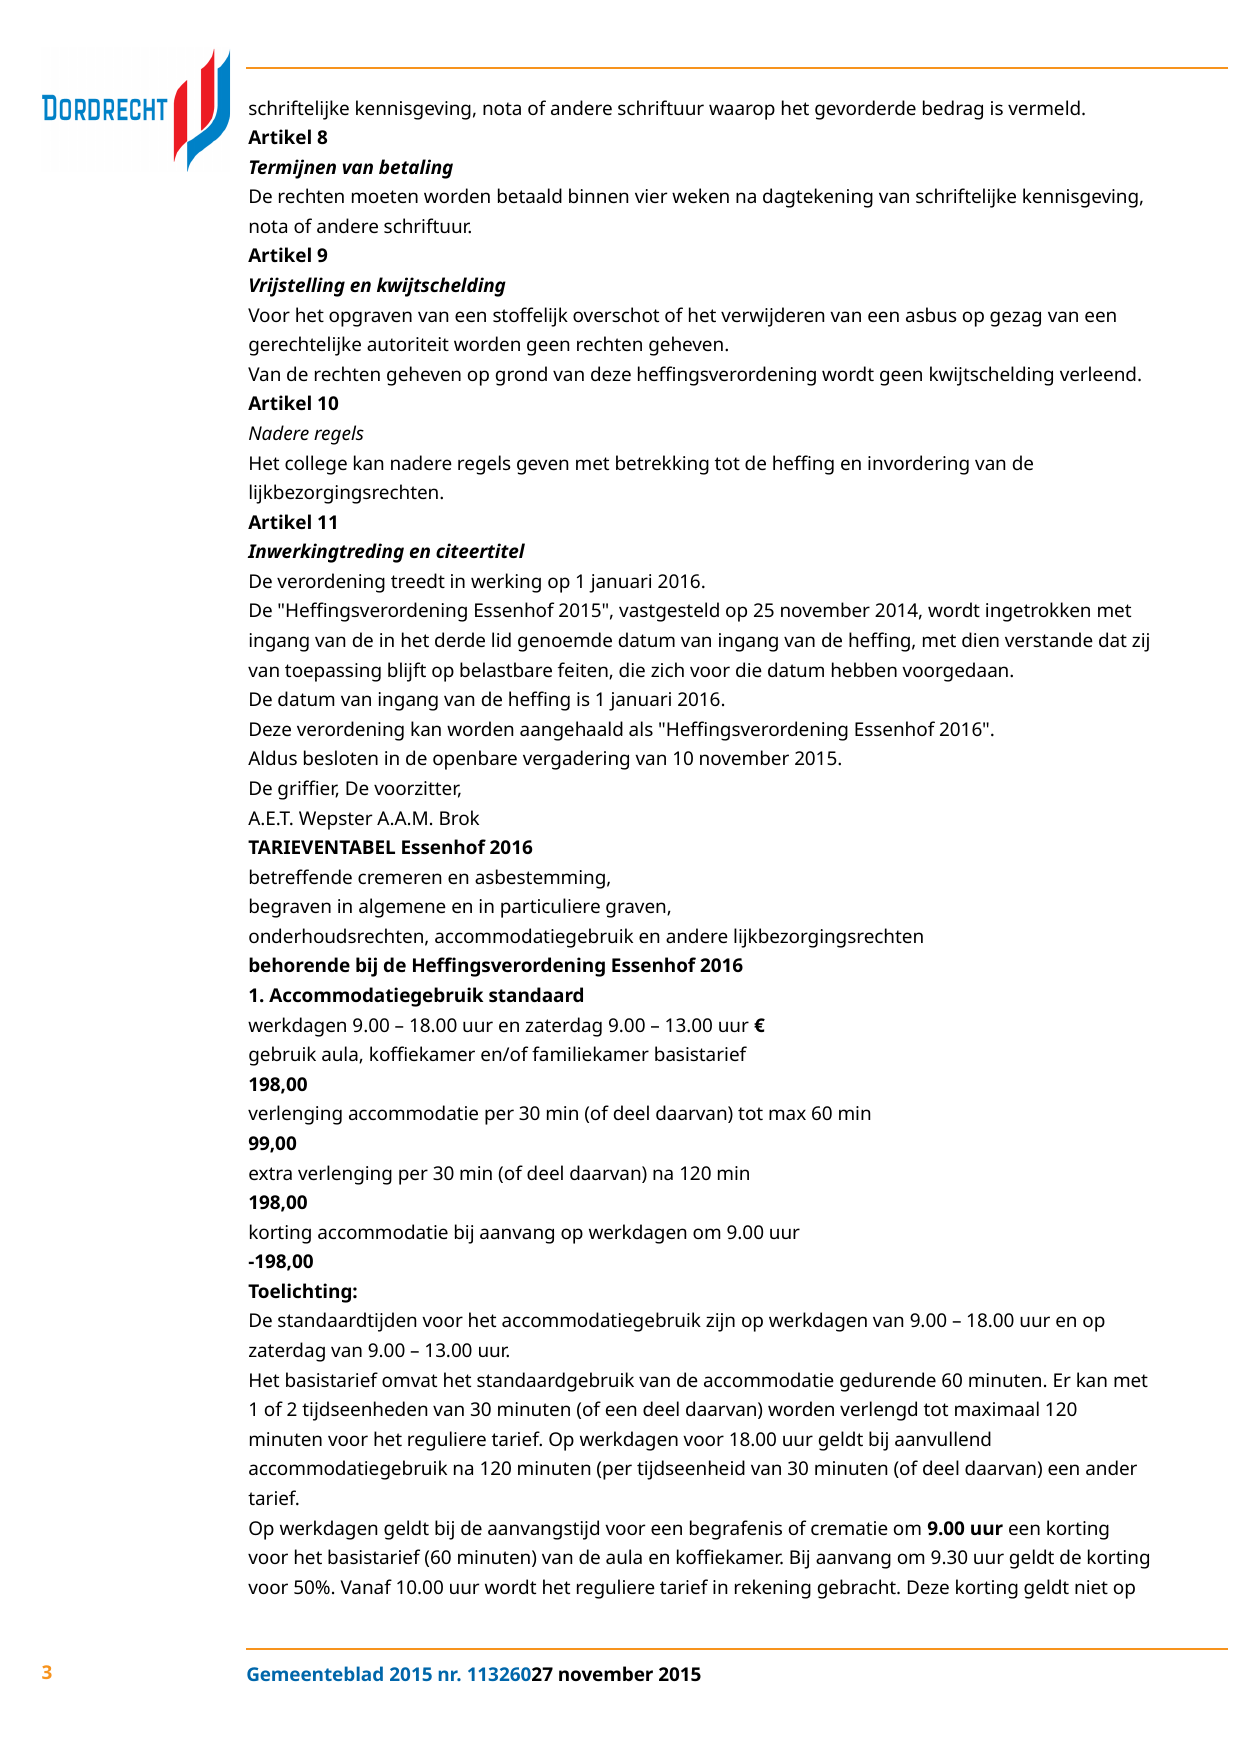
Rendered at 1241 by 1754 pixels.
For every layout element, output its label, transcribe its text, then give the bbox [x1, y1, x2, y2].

text onderhoudsrechten, accommodatiegebruik en andere lijkbezorgingsrechten [248, 923, 1152, 949]
text Voor het opgraven van een stoffelijk overschot of het verwijderen van een asbus op gezag van een gerechtelijke autoriteit worden geen rechten geheven. [248, 302, 1152, 357]
text Artikel 11 [248, 509, 1152, 535]
text Het basistarief omvat het standaardgebruik van de accommodatie gedurende 60 minuten. Er kan met 1 of 2 tijdseenheden van 30 minuten (of een deel daarvan) worden verlengd tot maximaal 120 minuten voor het reguliere tarief. Op werkdagen voor 18.00 uur geldt bij aanvullend accommodatiegebruik na 120 minuten (per tijdseenheid van 30 minuten (of deel daarvan) een ander tarief. [248, 1367, 1152, 1511]
text Het college kan nadere regels geven met betrekking tot de heffing en invordering van de lijkbezorgingsrechten. [248, 450, 1152, 505]
text 1. Accommodatiegebruik standaard [248, 982, 1152, 1008]
text betreffende cremeren en asbestemming, [248, 864, 1152, 890]
text De datum van ingang van de heffing is 1 januari 2016. [248, 686, 1152, 712]
text De verordening treedt in werking op 1 januari 2016. [248, 568, 1152, 594]
text Toelichting: [248, 1278, 1152, 1304]
text A.E.T. Wepster A.A.M. Brok [248, 805, 1152, 831]
text Artikel 8 [248, 124, 1152, 150]
text 198,00 [248, 1071, 1152, 1097]
text verlenging accommodatie per 30 min (of deel daarvan) tot max 60 min [248, 1101, 1152, 1126]
text extra verlenging per 30 min (of deel daarvan) na 120 min [248, 1160, 1152, 1186]
text Termijnen van betaling [248, 154, 1152, 180]
text schriftelijke kennisgeving, nota of andere schriftuur waarop het gevorderde bedrag is vermeld. [248, 95, 1152, 121]
text De "Heffingsverordening Essenhof 2015", vastgesteld op 25 november 2014, wordt ingetrokken met ingang van de in het derde lid genoemde datum van ingang van de heffing, met dien verstande dat zij van toepassing blijft op belastbare feiten, die zich voor die datum hebben voorgedaan. [248, 598, 1152, 683]
text Nadere regels [248, 420, 1152, 446]
text behorende bij de Heffingsverordening Essenhof 2016 [248, 953, 1152, 978]
text werkdagen 9.00 – 18.00 uur en zaterdag 9.00 – 13.00 uur € [248, 1012, 1152, 1038]
text 198,00 [248, 1189, 1152, 1215]
text De griffier, De voorzitter, [248, 775, 1152, 801]
text 99,00 [248, 1130, 1152, 1156]
text gebruik aula, koffiekamer en/of familiekamer basistarief [248, 1041, 1152, 1067]
text Inwerkingtreding en citeertitel [248, 538, 1152, 564]
text begraven in algemene en in particuliere graven, [248, 893, 1152, 919]
text Van de rechten geheven op grond van deze heffingsverordening wordt geen kwijtschelding verleend. [248, 361, 1152, 387]
text Artikel 10 [248, 391, 1152, 416]
text Artikel 9 [248, 243, 1152, 268]
text De rechten moeten worden betaald binnen vier weken na dagtekening van schriftelijke kennisgeving, nota of andere schriftuur. [248, 183, 1152, 239]
text korting accommodatie bij aanvang op werkdagen om 9.00 uur [248, 1219, 1152, 1245]
picture [41, 47, 231, 172]
text De standaardtijden voor het accommodatiegebruik zijn op werkdagen van 9.00 – 18.00 uur en op zaterdag van 9.00 – 13.00 uur. [248, 1308, 1152, 1363]
text Deze verordening kan worden aangehaald als "Heffingsverordening Essenhof 2016". [248, 716, 1152, 742]
text Aldus besloten in de openbare vergadering van 10 november 2015. [248, 746, 1152, 771]
text TARIEVENTABEL Essenhof 2016 [248, 834, 1152, 860]
text Op werkdagen geldt bij de aanvangstijd voor een begrafenis of crematie om 9.00 uur een korting voor het basistarief (60 minuten) van de aula en koffiekamer. Bij aanvang om 9.30 uur geldt de korting voor 50%. Vanaf 10.00 uur wordt het reguliere tarief in rekening gebracht. Deze korting geldt niet op [248, 1515, 1152, 1600]
text Vrijstelling en kwijtschelding [248, 272, 1152, 298]
text -198,00 [248, 1248, 1152, 1274]
